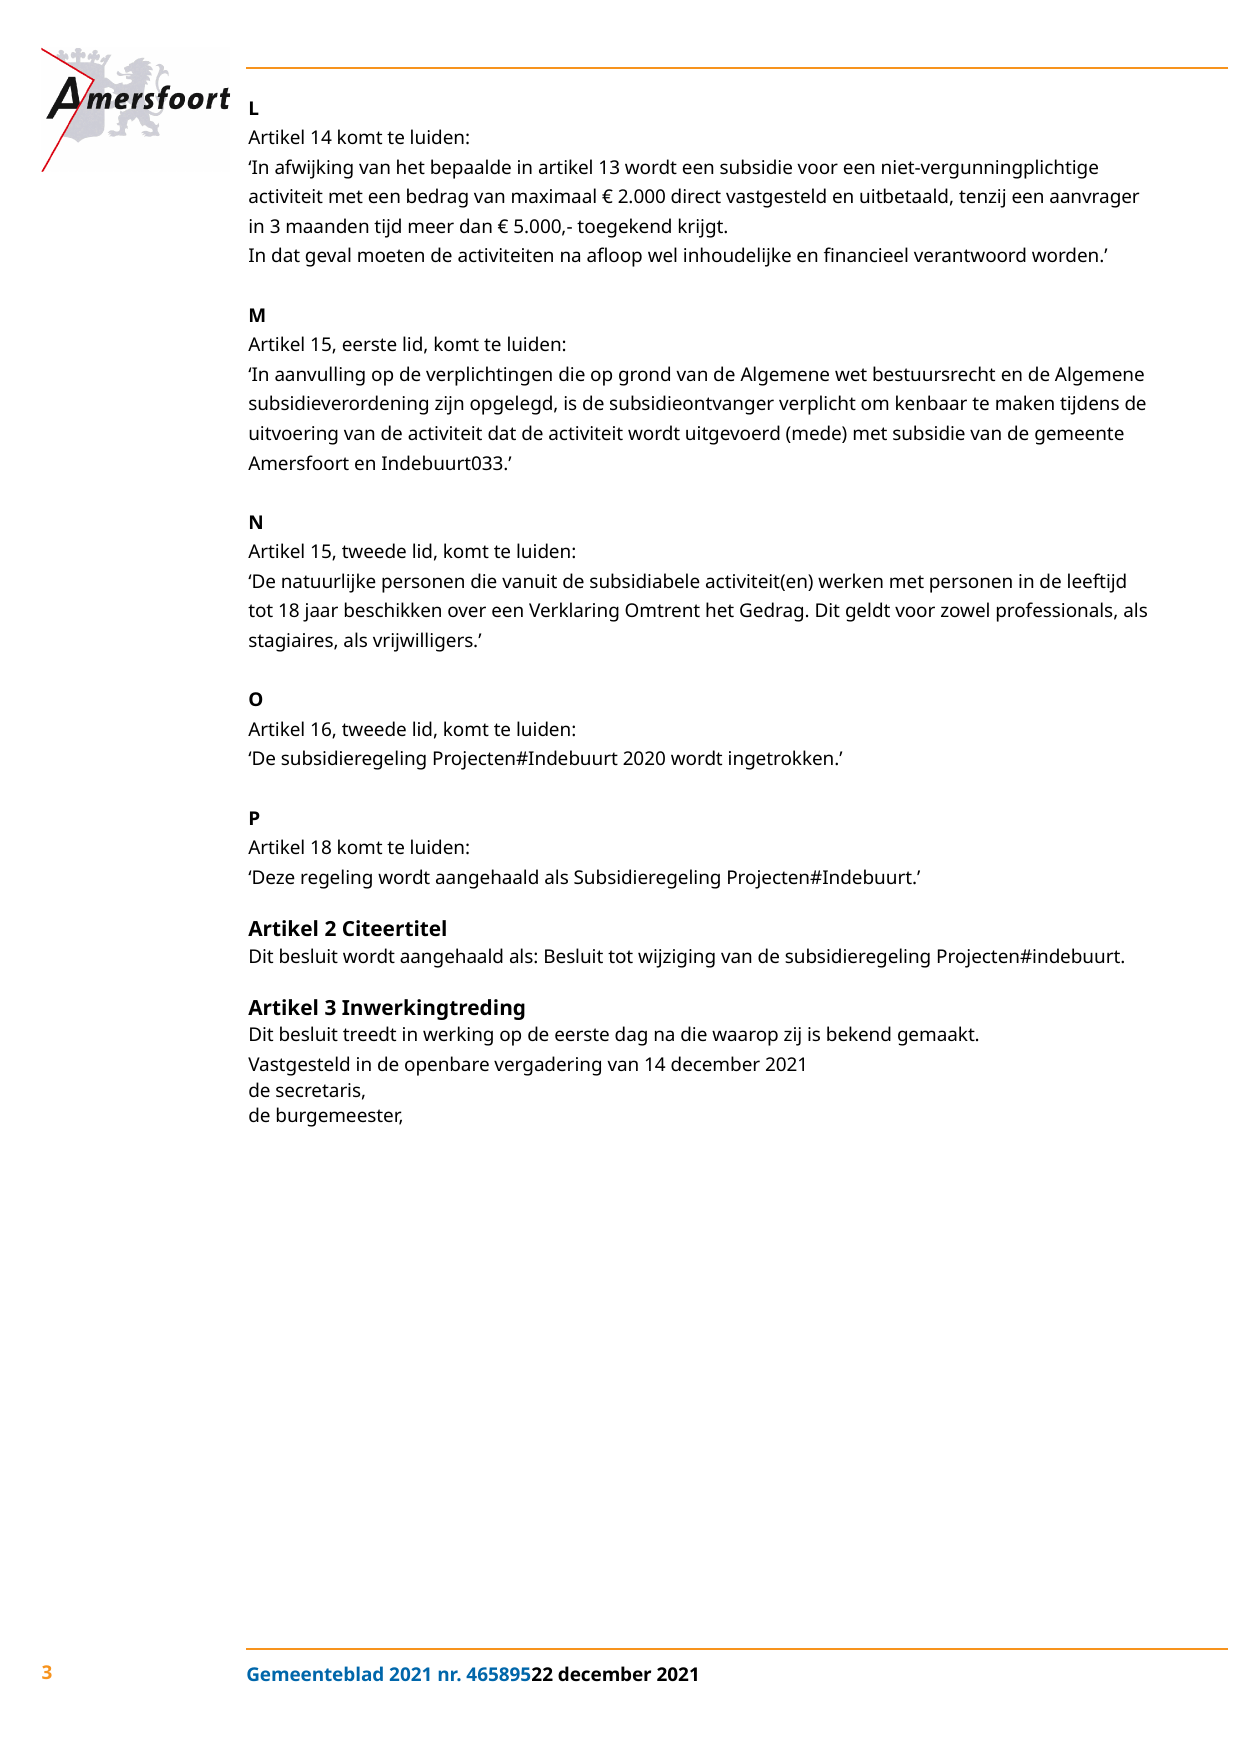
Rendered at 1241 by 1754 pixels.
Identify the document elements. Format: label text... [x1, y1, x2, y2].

text Artikel 16, tweede lid, komt te luiden: [248, 716, 1152, 742]
text In dat geval moeten de activiteiten na afloop wel inhoudelijke en financieel verantwoord worden.’ [248, 243, 1152, 268]
text ‘In afwijking van het bepaalde in artikel 13 wordt een subsidie voor een niet-vergunningplichtige activiteit met een bedrag van maximaal € 2.000 direct vastgesteld en uitbetaald, tenzij een aanvrager in 3 maanden tijd meer dan € 5.000,- toegekend krijgt. [248, 154, 1152, 239]
text M [248, 302, 1152, 328]
text ‘De subsidieregeling Projecten#Indebuurt 2020 wordt ingetrokken.’ [248, 746, 1152, 771]
text Vastgesteld in de openbare vergadering van 14 december 2021 [248, 1051, 1152, 1077]
text de burgemeester, [248, 1103, 1152, 1128]
text ‘In aanvulling op de verplichtingen die op grond van de Algemene wet bestuursrecht en de Algemene subsidieverordening zijn opgelegd, is de subsidieontvanger verplicht om kenbaar te maken tijdens de uitvoering van de activiteit dat de activiteit wordt uitgevoerd (mede) met subsidie van de gemeente Amersfoort en Indebuurt033.’ [248, 361, 1152, 476]
text ‘Deze regeling wordt aangehaald als Subsidieregeling Projecten#Indebuurt.’ [248, 864, 1152, 890]
text ‘De natuurlijke personen die vanuit de subsidiabele activiteit(en) werken met personen in de leeftijd tot 18 jaar beschikken over een Verklaring Omtrent het Gedrag. Dit geldt voor zowel professionals, als stagiaires, als vrijwilligers.’ [248, 568, 1152, 653]
text Artikel 18 komt te luiden: [248, 834, 1152, 860]
picture [41, 47, 231, 172]
text Artikel 15, tweede lid, komt te luiden: [248, 538, 1152, 564]
text de secretaris, [248, 1077, 1152, 1103]
text Artikel 3 Inwerkingtreding [248, 993, 1152, 1022]
text Dit besluit treedt in werking op de eerste dag na die waarop zij is bekend gemaakt. [248, 1022, 1152, 1047]
text Dit besluit wordt aangehaald als: Besluit tot wijziging van de subsidieregeling Projecten#indebuurt. [248, 943, 1152, 968]
text P [248, 805, 1152, 831]
text N [248, 509, 1152, 535]
text Artikel 2 Citeertitel [248, 914, 1152, 943]
text O [248, 686, 1152, 712]
text Artikel 15, eerste lid, komt te luiden: [248, 331, 1152, 357]
text L [248, 95, 1152, 121]
text Artikel 14 komt te luiden: [248, 124, 1152, 150]
